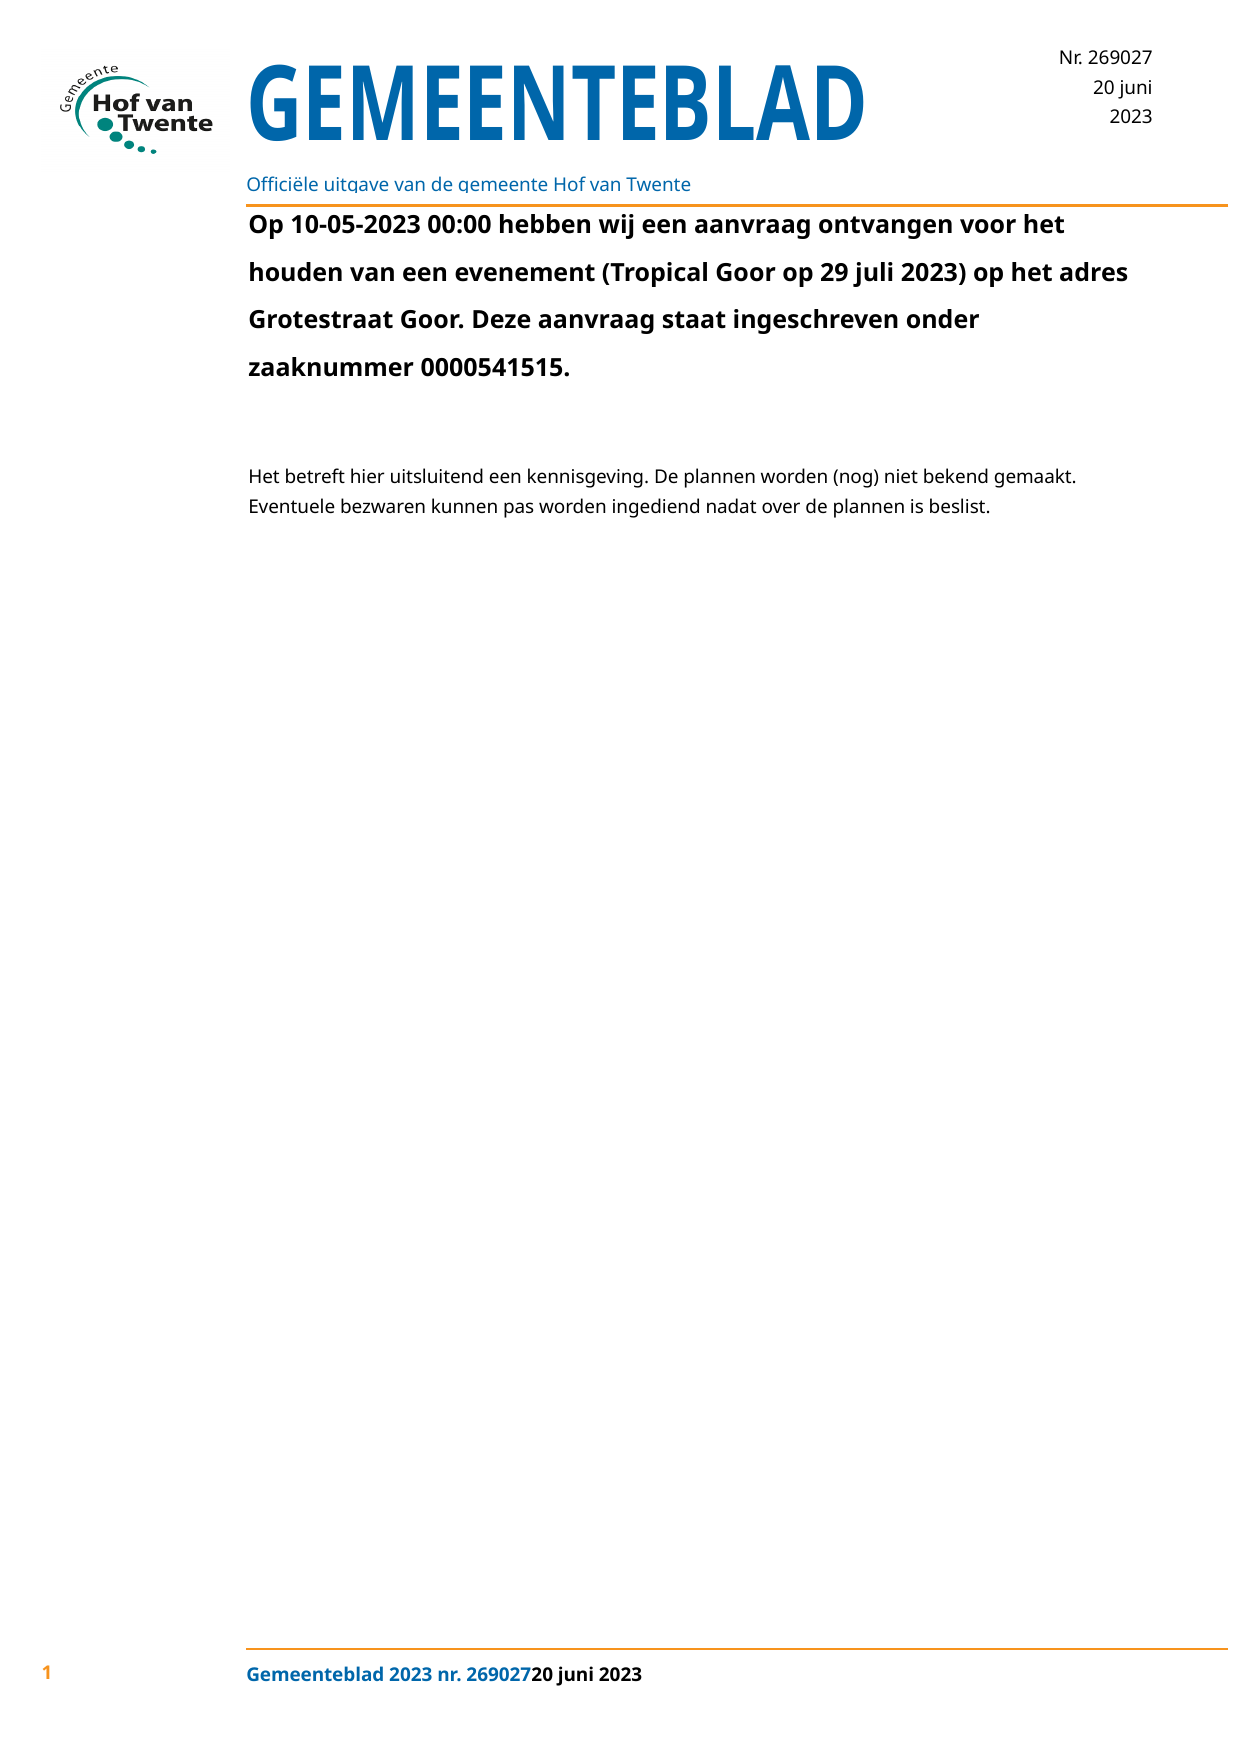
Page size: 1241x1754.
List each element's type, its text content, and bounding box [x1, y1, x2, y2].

text Het betreft hier uitsluitend een kennisgeving. De plannen worden (nog) niet bekend gemaakt. Eventuele bezwaren kunnen pas worden ingediend nadat over de plannen is beslist. [248, 463, 1152, 519]
picture [41, 47, 231, 172]
text Op 10-05-2023 00:00 hebben wij een aanvraag ontvangen voor het houden van een evenement (Tropical Goor op 29 juli 2023) op het adres Grotestraat Goor. Deze aanvraag staat ingeschreven onder zaaknummer 0000541515. [248, 207, 1152, 384]
